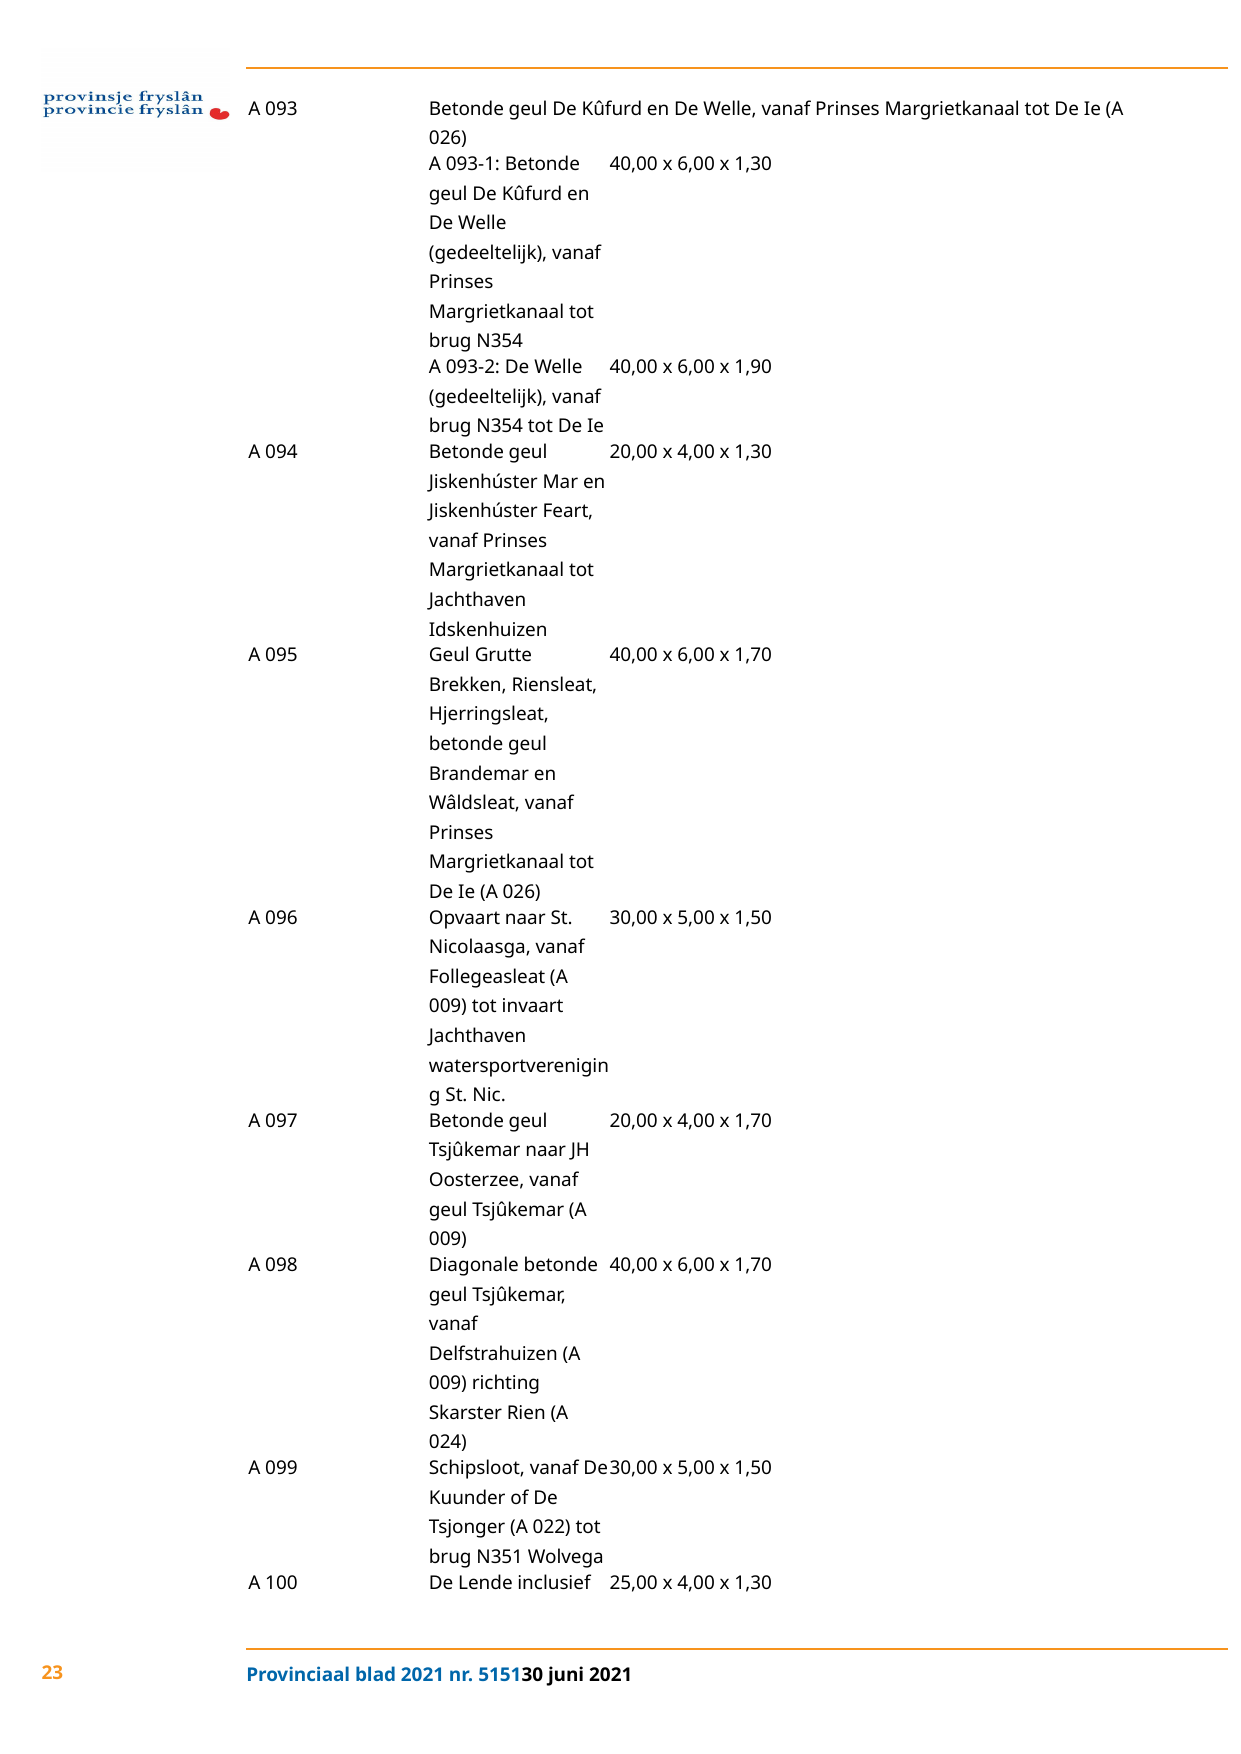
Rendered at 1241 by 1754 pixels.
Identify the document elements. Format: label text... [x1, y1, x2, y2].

table_cell A 093-2: De Welle (gedeeltelijk), vanaf brug N354 tot De Ie [429, 353, 609, 438]
table_cell 25,00 x 4,00 x 1,30 [609, 1569, 790, 1594]
table_cell [971, 1454, 1152, 1569]
table_cell A 093 [248, 95, 429, 438]
table_cell Geul Grutte Brekken, Riensleat, Hjerringsleat, betonde geul Brandemar en Wâldsleat, vanaf Prinses Margrietkanaal tot De Ie (A 026) [429, 641, 609, 904]
table_cell [971, 1569, 1152, 1594]
table_cell [971, 353, 1152, 438]
table_cell [790, 1251, 971, 1454]
table_cell [971, 1107, 1152, 1251]
picture [41, 47, 231, 172]
table_cell A 094 [248, 438, 429, 641]
table_cell Betonde geul Tsjûkemar naar JH Oosterzee, vanaf geul Tsjûkemar (A 009) [429, 1107, 609, 1251]
table_cell [971, 641, 1152, 904]
table_cell 40,00 x 6,00 x 1,70 [609, 1251, 790, 1454]
table_cell [790, 1569, 971, 1594]
table_cell 40,00 x 6,00 x 1,30 [609, 150, 790, 353]
table_cell A 096 [248, 904, 429, 1107]
table_cell 40,00 x 6,00 x 1,70 [609, 641, 790, 904]
table_cell [971, 1251, 1152, 1454]
table_cell A 100 [248, 1569, 429, 1594]
table_cell A 098 [248, 1251, 429, 1454]
table_cell [790, 1107, 971, 1251]
table_cell 40,00 x 6,00 x 1,90 [609, 353, 790, 438]
table_cell 30,00 x 5,00 x 1,50 [609, 904, 790, 1107]
table_cell 20,00 x 4,00 x 1,70 [609, 1107, 790, 1251]
table_cell A 099 [248, 1454, 429, 1569]
table_cell A 097 [248, 1107, 429, 1251]
table_cell [790, 353, 971, 438]
table_cell Betonde geul Jiskenhúster Mar en Jiskenhúster Feart, vanaf Prinses Margrietkanaal tot Jachthaven Idskenhuizen [429, 438, 609, 641]
table_cell A 093-1: Betonde geul De Kûfurd en De Welle (gedeeltelijk), vanaf Prinses Margrietkanaal tot brug N354 [429, 150, 609, 353]
table_cell [971, 438, 1152, 641]
table_cell A 095 [248, 641, 429, 904]
table_cell 20,00 x 4,00 x 1,30 [609, 438, 790, 641]
table_cell Diagonale betonde geul Tsjûkemar, vanaf Delfstrahuizen (A 009) richting Skarster Rien (A 024) [429, 1251, 609, 1454]
table_cell [790, 904, 971, 1107]
table_cell [971, 150, 1152, 353]
table_cell [790, 438, 971, 641]
table_cell Opvaart naar St. Nicolaasga, vanaf Follegeasleat (A 009) tot invaart Jachthaven watersportvereniging St. Nic. [429, 904, 609, 1107]
table_cell [790, 641, 971, 904]
table_cell Schipsloot, vanaf De Kuunder of De Tsjonger (A 022) tot brug N351 Wolvega [429, 1454, 609, 1569]
table_cell 30,00 x 5,00 x 1,50 [609, 1454, 790, 1569]
table_cell De Lende inclusief [429, 1569, 609, 1594]
table_cell [790, 150, 971, 353]
table_cell Betonde geul De Kûfurd en De Welle, vanaf Prinses Margrietkanaal tot De Ie (A 026) [429, 95, 1152, 150]
table_cell [790, 1454, 971, 1569]
table_cell [971, 904, 1152, 1107]
